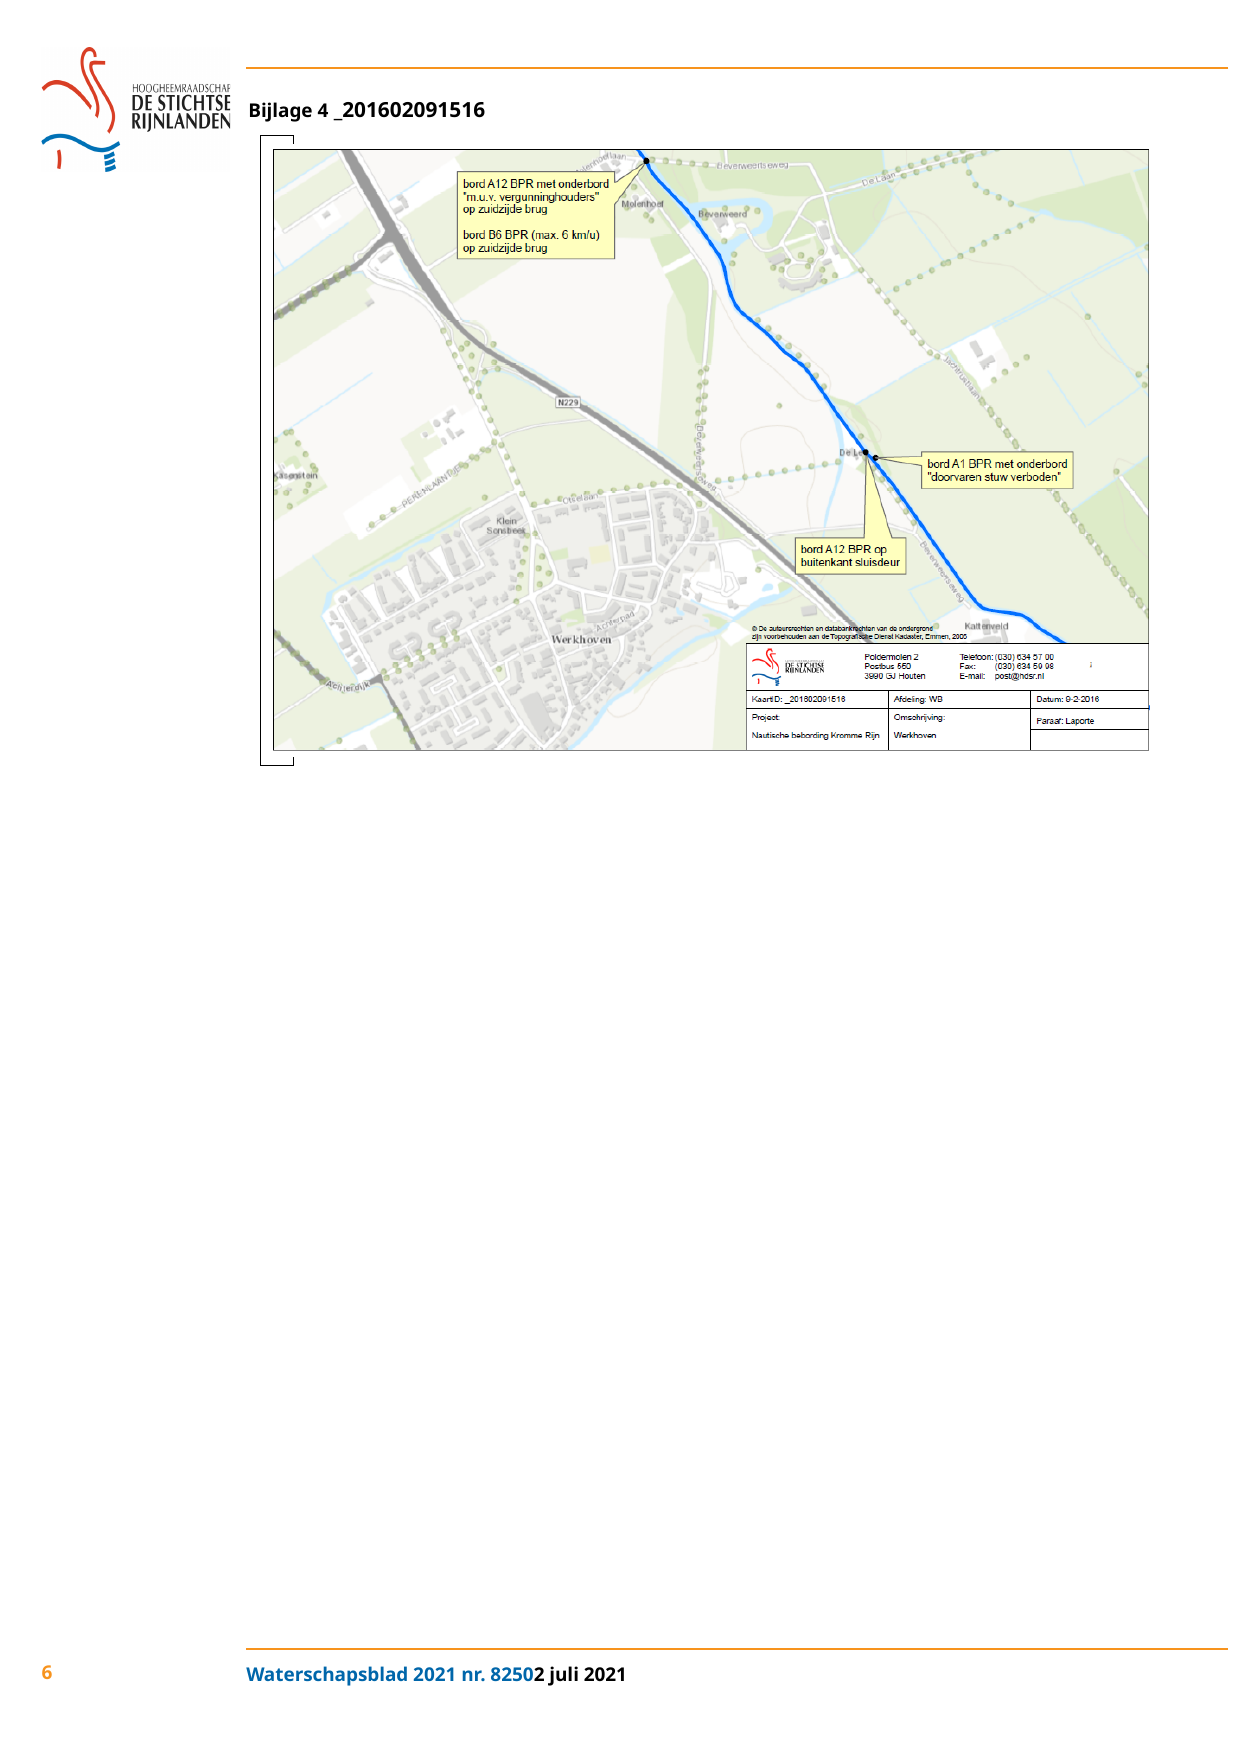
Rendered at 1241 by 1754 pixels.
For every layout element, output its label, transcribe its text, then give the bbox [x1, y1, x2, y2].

picture [41, 47, 231, 172]
text Bijlage 4 _201602091516 [248, 95, 1152, 123]
picture [268, 144, 1155, 757]
